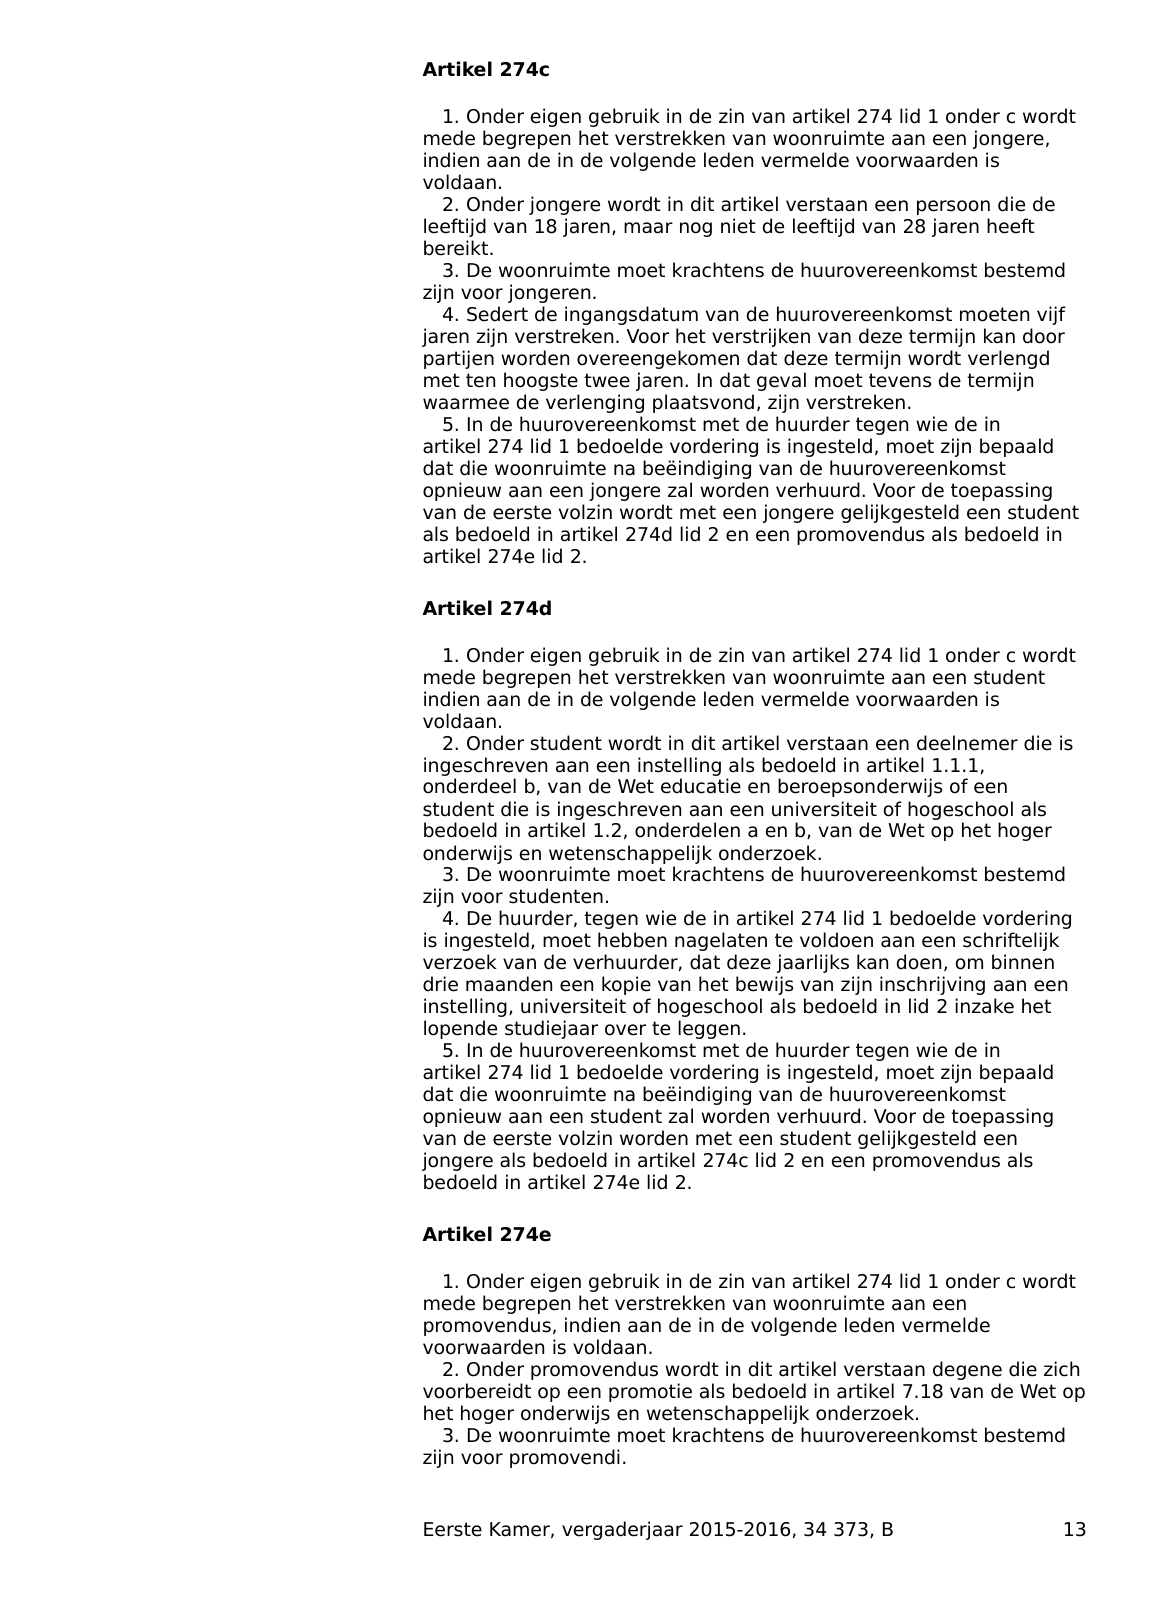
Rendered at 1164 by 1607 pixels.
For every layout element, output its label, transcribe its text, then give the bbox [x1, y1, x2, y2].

text 5. In de huurovereenkomst met de huurder tegen wie de in artikel 274 lid 1 bedoelde vordering is ingesteld, moet zijn bepaald dat die woonruimte na beëindiging van de huurovereenkomst opnieuw aan een jongere zal worden verhuurd. Voor de toepassing van de eerste volzin wordt met een jongere gelijkgesteld een student als bedoeld in artikel 274d lid 2 en een promovendus als bedoeld in artikel 274e lid 2. [422, 414, 1087, 568]
subtitle Artikel 274e [422, 1224, 1087, 1246]
text 2. Onder promovendus wordt in dit artikel verstaan degene die zich voorbereidt op een promotie als bedoeld in artikel 7.18 van de Wet op het hoger onderwijs en wetenschappelijk onderzoek. [422, 1359, 1087, 1425]
text 4. Sedert de ingangsdatum van de huurovereenkomst moeten vijf jaren zijn verstreken. Voor het verstrijken van deze termijn kan door partijen worden overeengekomen dat deze termijn wordt verlengd met ten hoogste twee jaren. In dat geval moet tevens de termijn waarmee de verlenging plaatsvond, zijn verstreken. [422, 304, 1087, 414]
text 3. De woonruimte moet krachtens de huurovereenkomst bestemd zijn voor promovendi. [422, 1425, 1087, 1469]
text 5. In de huurovereenkomst met de huurder tegen wie de in artikel 274 lid 1 bedoelde vordering is ingesteld, moet zijn bepaald dat die woonruimte na beëindiging van de huurovereenkomst opnieuw aan een student zal worden verhuurd. Voor de toepassing van de eerste volzin worden met een student gelijkgesteld een jongere als bedoeld in artikel 274c lid 2 en een promovendus als bedoeld in artikel 274e lid 2. [422, 1040, 1087, 1194]
text 2. Onder jongere wordt in dit artikel verstaan een persoon die de leeftijd van 18 jaren, maar nog niet de leeftijd van 28 jaren heeft bereikt. [422, 194, 1087, 260]
text 3. De woonruimte moet krachtens de huurovereenkomst bestemd zijn voor studenten. [422, 864, 1087, 908]
text 1. Onder eigen gebruik in de zin van artikel 274 lid 1 onder c wordt mede begrepen het verstrekken van woonruimte aan een promovendus, indien aan de in de volgende leden vermelde voorwaarden is voldaan. [422, 1271, 1087, 1359]
text 2. Onder student wordt in dit artikel verstaan een deelnemer die is ingeschreven aan een instelling als bedoeld in artikel 1.1.1, onderdeel b, van de Wet educatie en beroepsonderwijs of een student die is ingeschreven aan een universiteit of hogeschool als bedoeld in artikel 1.2, onderdelen a en b, van de Wet op het hoger onderwijs en wetenschappelijk onderzoek. [422, 732, 1087, 864]
subtitle Artikel 274c [422, 59, 1087, 81]
text 1. Onder eigen gebruik in de zin van artikel 274 lid 1 onder c wordt mede begrepen het verstrekken van woonruimte aan een student indien aan de in de volgende leden vermelde voorwaarden is voldaan. [422, 644, 1087, 732]
text 4. De huurder, tegen wie de in artikel 274 lid 1 bedoelde vordering is ingesteld, moet hebben nagelaten te voldoen aan een schriftelijk verzoek van de verhuurder, dat deze jaarlijks kan doen, om binnen drie maanden een kopie van het bewijs van zijn inschrijving aan een instelling, universiteit of hogeschool als bedoeld in lid 2 inzake het lopende studiejaar over te leggen. [422, 908, 1087, 1040]
text 3. De woonruimte moet krachtens de huurovereenkomst bestemd zijn voor jongeren. [422, 260, 1087, 304]
text 1. Onder eigen gebruik in de zin van artikel 274 lid 1 onder c wordt mede begrepen het verstrekken van woonruimte aan een jongere, indien aan de in de volgende leden vermelde voorwaarden is voldaan. [422, 106, 1087, 194]
subtitle Artikel 274d [422, 598, 1087, 619]
